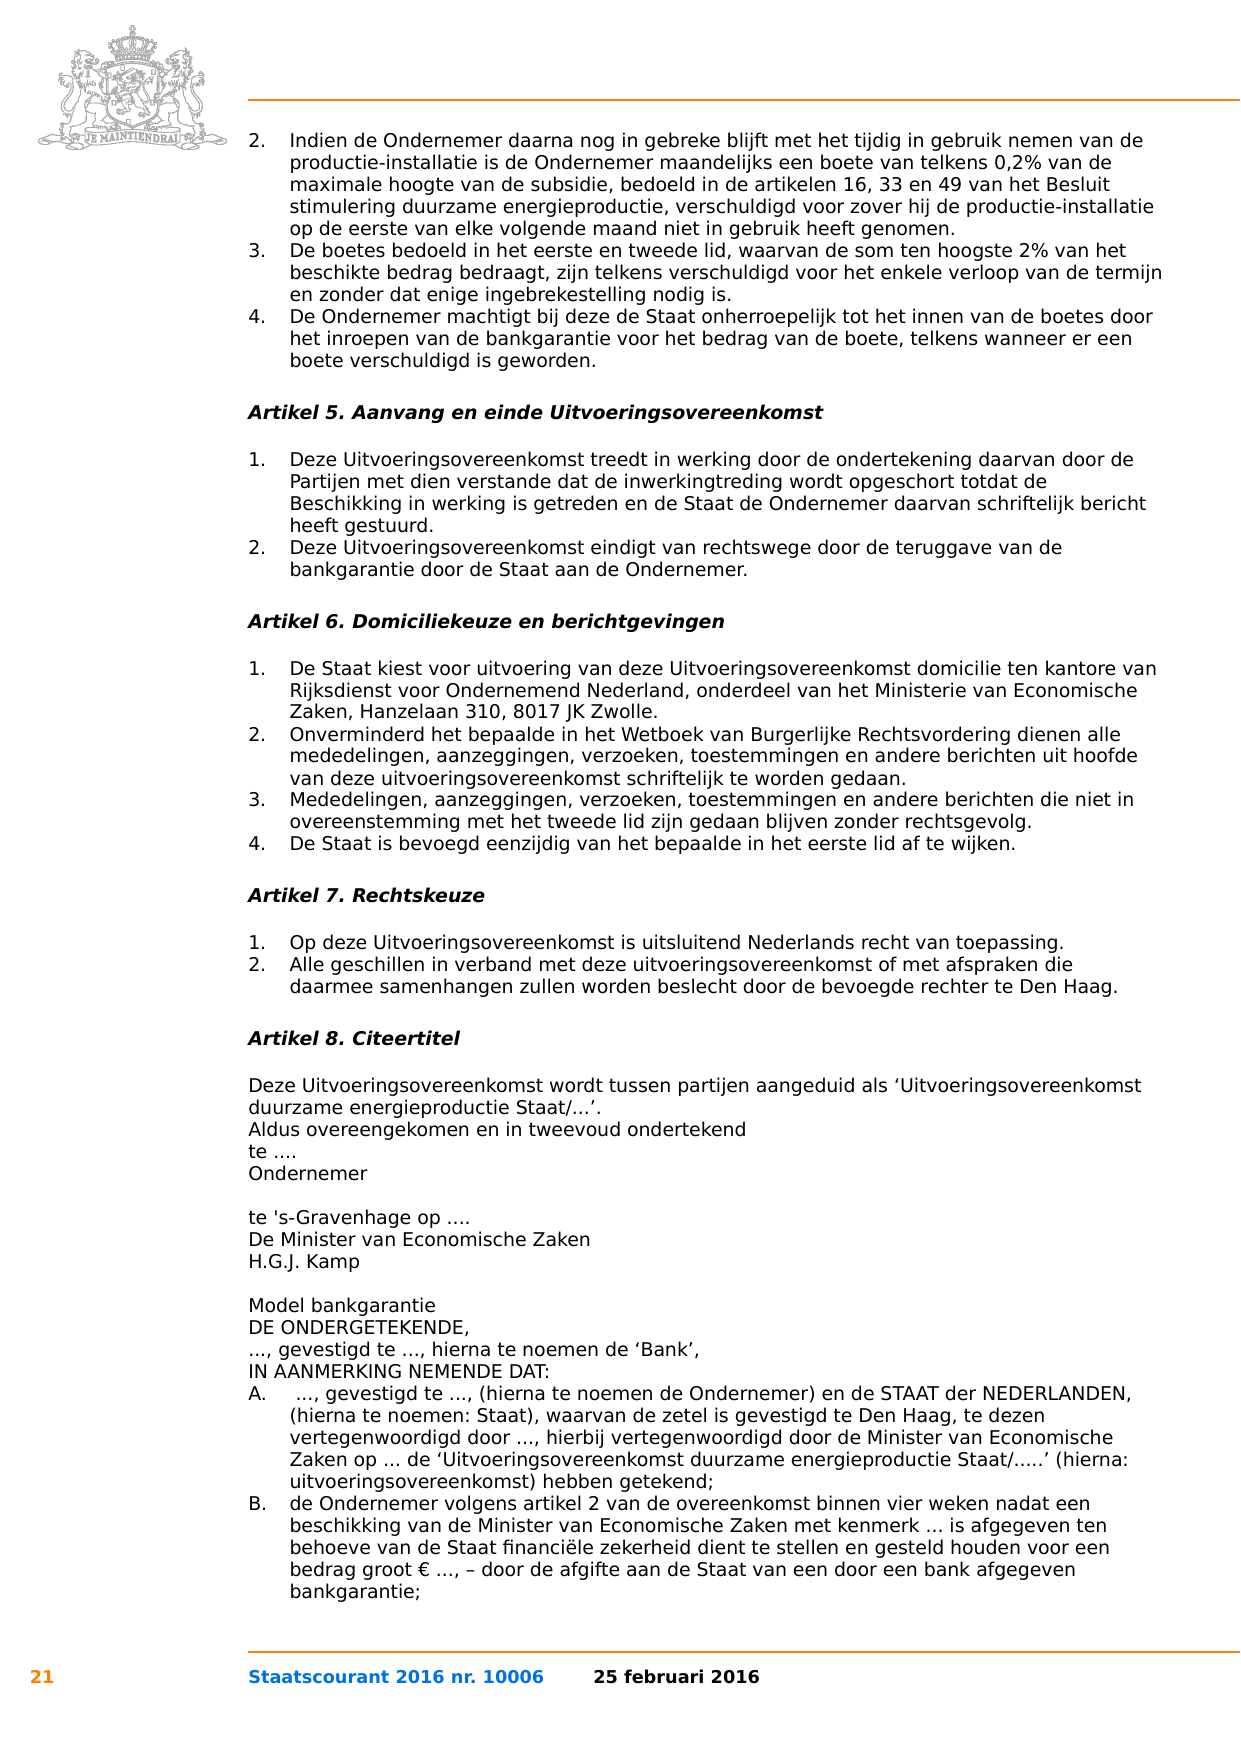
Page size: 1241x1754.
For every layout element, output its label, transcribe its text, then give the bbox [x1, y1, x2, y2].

text A. ..., gevestigd te ..., (hierna te noemen de Ondernemer) en de STAAT der NEDERLANDEN, (hierna te noemen: Staat), waarvan de zetel is gevestigd te Den Haag, te dezen vertegenwoordigd door ..., hierbij vertegenwoordigd door de Minister van Economische Zaken op ... de ‘Uitvoeringsovereenkomst duurzame energieproductie Staat/.....’ (hierna: uitvoeringsovereenkomst) hebben getekend; [248, 1383, 1163, 1493]
text 2. Deze Uitvoeringsovereenkomst eindigt van rechtswege door de teruggave van de bankgarantie door de Staat aan de Ondernemer. [248, 537, 1163, 581]
text Model bankgarantie [248, 1295, 1163, 1317]
picture [38, 25, 227, 150]
text 3. Mededelingen, aanzeggingen, verzoeken, toestemmingen en andere berichten die niet in overeenstemming met het tweede lid zijn gedaan blijven zonder rechtsgevolg. [248, 789, 1163, 833]
text 2. Onverminderd het bepaalde in het Wetboek van Burgerlijke Rechtsvordering dienen alle mededelingen, aanzeggingen, verzoeken, toestemmingen en andere berichten uit hoofde van deze uitvoeringsovereenkomst schriftelijk te worden gedaan. [248, 723, 1163, 789]
text 3. De boetes bedoeld in het eerste en tweede lid, waarvan de som ten hoogste 2% van het beschikte bedrag bedraagt, zijn telkens verschuldigd voor het enkele verloop van de termijn en zonder dat enige ingebrekestelling nodig is. [248, 240, 1163, 306]
text 1. Deze Uitvoeringsovereenkomst treedt in werking door de ondertekening daarvan door de Partijen met dien verstande dat de inwerkingtreding wordt opgeschort totdat de Beschikking in werking is getreden en de Staat de Ondernemer daarvan schriftelijk bericht heeft gestuurd. [248, 449, 1163, 537]
text De Minister van Economische Zaken [248, 1229, 1163, 1251]
text 1. De Staat kiest voor uitvoering van deze Uitvoeringsovereenkomst domicilie ten kantore van Rijksdienst voor Ondernemend Nederland, onderdeel van het Ministerie van Economische Zaken, Hanzelaan 310, 8017 JK Zwolle. [248, 657, 1163, 723]
text IN AANMERKING NEMENDE DAT: [248, 1361, 1163, 1383]
text te .... [248, 1141, 1163, 1163]
text 2. Alle geschillen in verband met deze uitvoeringsovereenkomst of met afspraken die daarmee samenhangen zullen worden beslecht door de bevoegde rechter te Den Haag. [248, 954, 1163, 998]
subtitle Artikel 5. Aanvang en einde Uitvoeringsovereenkomst [248, 402, 1163, 424]
text DE ONDERGETEKENDE, [248, 1317, 1163, 1339]
text 2. Indien de Ondernemer daarna nog in gebreke blijft met het tijdig in gebruik nemen van de productie-installatie is de Ondernemer maandelijks een boete van telkens 0,2% van de maximale hoogte van de subsidie, bedoeld in de artikelen 16, 33 en 49 van het Besluit stimulering duurzame energieproductie, verschuldigd voor zover hij de productie-installatie op de eerste van elke volgende maand niet in gebruik heeft genomen. [248, 130, 1163, 240]
text Ondernemer [248, 1163, 1163, 1185]
subtitle Artikel 6. Domiciliekeuze en berichtgevingen [248, 611, 1163, 632]
subtitle Artikel 8. Citeertitel [248, 1028, 1163, 1050]
text 4. De Staat is bevoegd eenzijdig van het bepaalde in het eerste lid af te wijken. [248, 833, 1163, 855]
text 4. De Ondernemer machtigt bij deze de Staat onherroepelijk tot het innen van de boetes door het inroepen van de bankgarantie voor het bedrag van de boete, telkens wanneer er een boete verschuldigd is geworden. [248, 306, 1163, 372]
text Aldus overeengekomen en in tweevoud ondertekend [248, 1119, 1163, 1141]
text 1. Op deze Uitvoeringsovereenkomst is uitsluitend Nederlands recht van toepassing. [248, 932, 1163, 954]
text Deze Uitvoeringsovereenkomst wordt tussen partijen aangeduid als ‘Uitvoeringsovereenkomst duurzame energieproductie Staat/...’. [248, 1075, 1163, 1119]
text B. de Ondernemer volgens artikel 2 van de overeenkomst binnen vier weken nadat een beschikking van de Minister van Economische Zaken met kenmerk ... is afgegeven ten behoeve van de Staat financiële zekerheid dient te stellen en gesteld houden voor een bedrag groot € ..., – door de afgifte aan de Staat van een door een bank afgegeven bankgarantie; [248, 1493, 1163, 1602]
subtitle Artikel 7. Rechtskeuze [248, 885, 1163, 907]
text H.G.J. Kamp [248, 1251, 1163, 1273]
text te 's-Gravenhage op .... [248, 1207, 1163, 1229]
text ..., gevestigd te ..., hierna te noemen de ‘Bank’, [248, 1339, 1163, 1361]
